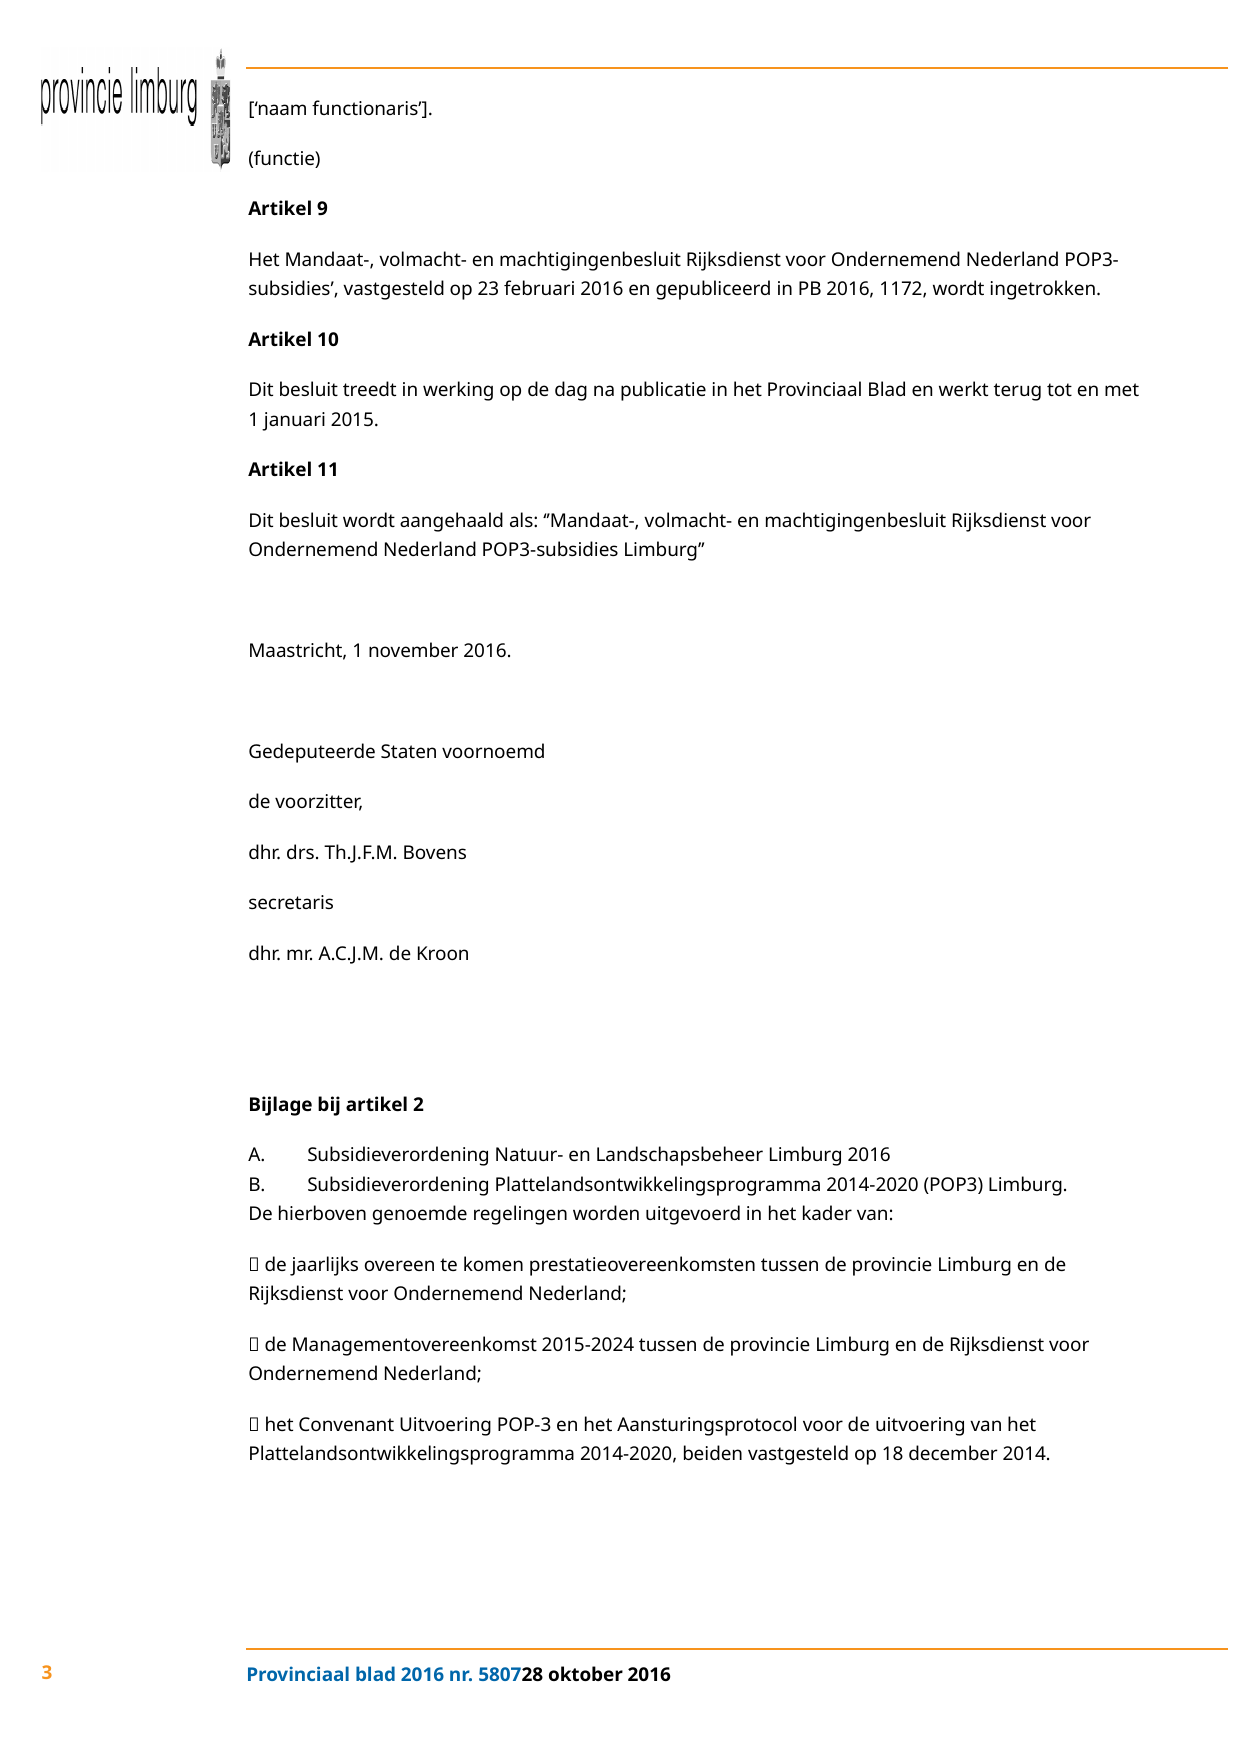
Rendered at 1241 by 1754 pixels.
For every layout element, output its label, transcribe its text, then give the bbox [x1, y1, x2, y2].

text Het Mandaat-, volmacht- en machtigingenbesluit Rijksdienst voor Ondernemend Nederland POP3-subsidies’, vastgesteld op 23 februari 2016 en gepubliceerd in PB 2016, 1172, wordt ingetrokken. [248, 246, 1152, 301]
text (functie) [248, 145, 1152, 171]
text Bijlage bij artikel 2 [248, 1091, 1152, 1117]
text Artikel 10 [248, 326, 1152, 352]
text Artikel 11 [248, 456, 1152, 482]
text Dit besluit wordt aangehaald als: ‘’Mandaat-, volmacht- en machtigingenbesluit Rijksdienst voor Ondernemend Nederland POP3-subsidies Limburg’’ [248, 507, 1152, 562]
text  het Convenant Uitvoering POP-3 en het Aansturingsprotocol voor de uitvoering van het Plattelandsontwikkelingsprogramma 2014-2020, beiden vastgesteld op 18 december 2014. [248, 1411, 1152, 1466]
text De hierboven genoemde regelingen worden uitgevoerd in het kader van: [248, 1201, 1152, 1226]
text Gedeputeerde Staten voornoemd [248, 738, 1152, 764]
text Maastricht, 1 november 2016. [248, 637, 1152, 663]
list Subsidieverordening Plattelandsontwikkelingsprogramma 2014-2020 (POP3) Limburg. [248, 1171, 1152, 1197]
text Dit besluit treedt in werking op de dag na publicatie in het Provinciaal Blad en werkt terug tot en met 1 januari 2015. [248, 376, 1152, 432]
text  de Managementovereenkomst 2015-2024 tussen de provincie Limburg en de Rijksdienst voor Ondernemend Nederland; [248, 1331, 1152, 1386]
text secretaris [248, 889, 1152, 915]
text [‘naam functionaris’]. [248, 95, 1152, 121]
text Artikel 9 [248, 196, 1152, 221]
picture [41, 47, 231, 172]
text dhr. mr. A.C.J.M. de Kroon [248, 940, 1152, 966]
list Subsidieverordening Natuur- en Landschapsbeheer Limburg 2016 [248, 1141, 1152, 1167]
text de voorzitter, [248, 788, 1152, 814]
text dhr. drs. Th.J.F.M. Bovens [248, 839, 1152, 865]
text  de jaarlijks overeen te komen prestatieovereenkomsten tussen de provincie Limburg en de Rijksdienst voor Ondernemend Nederland; [248, 1251, 1152, 1306]
